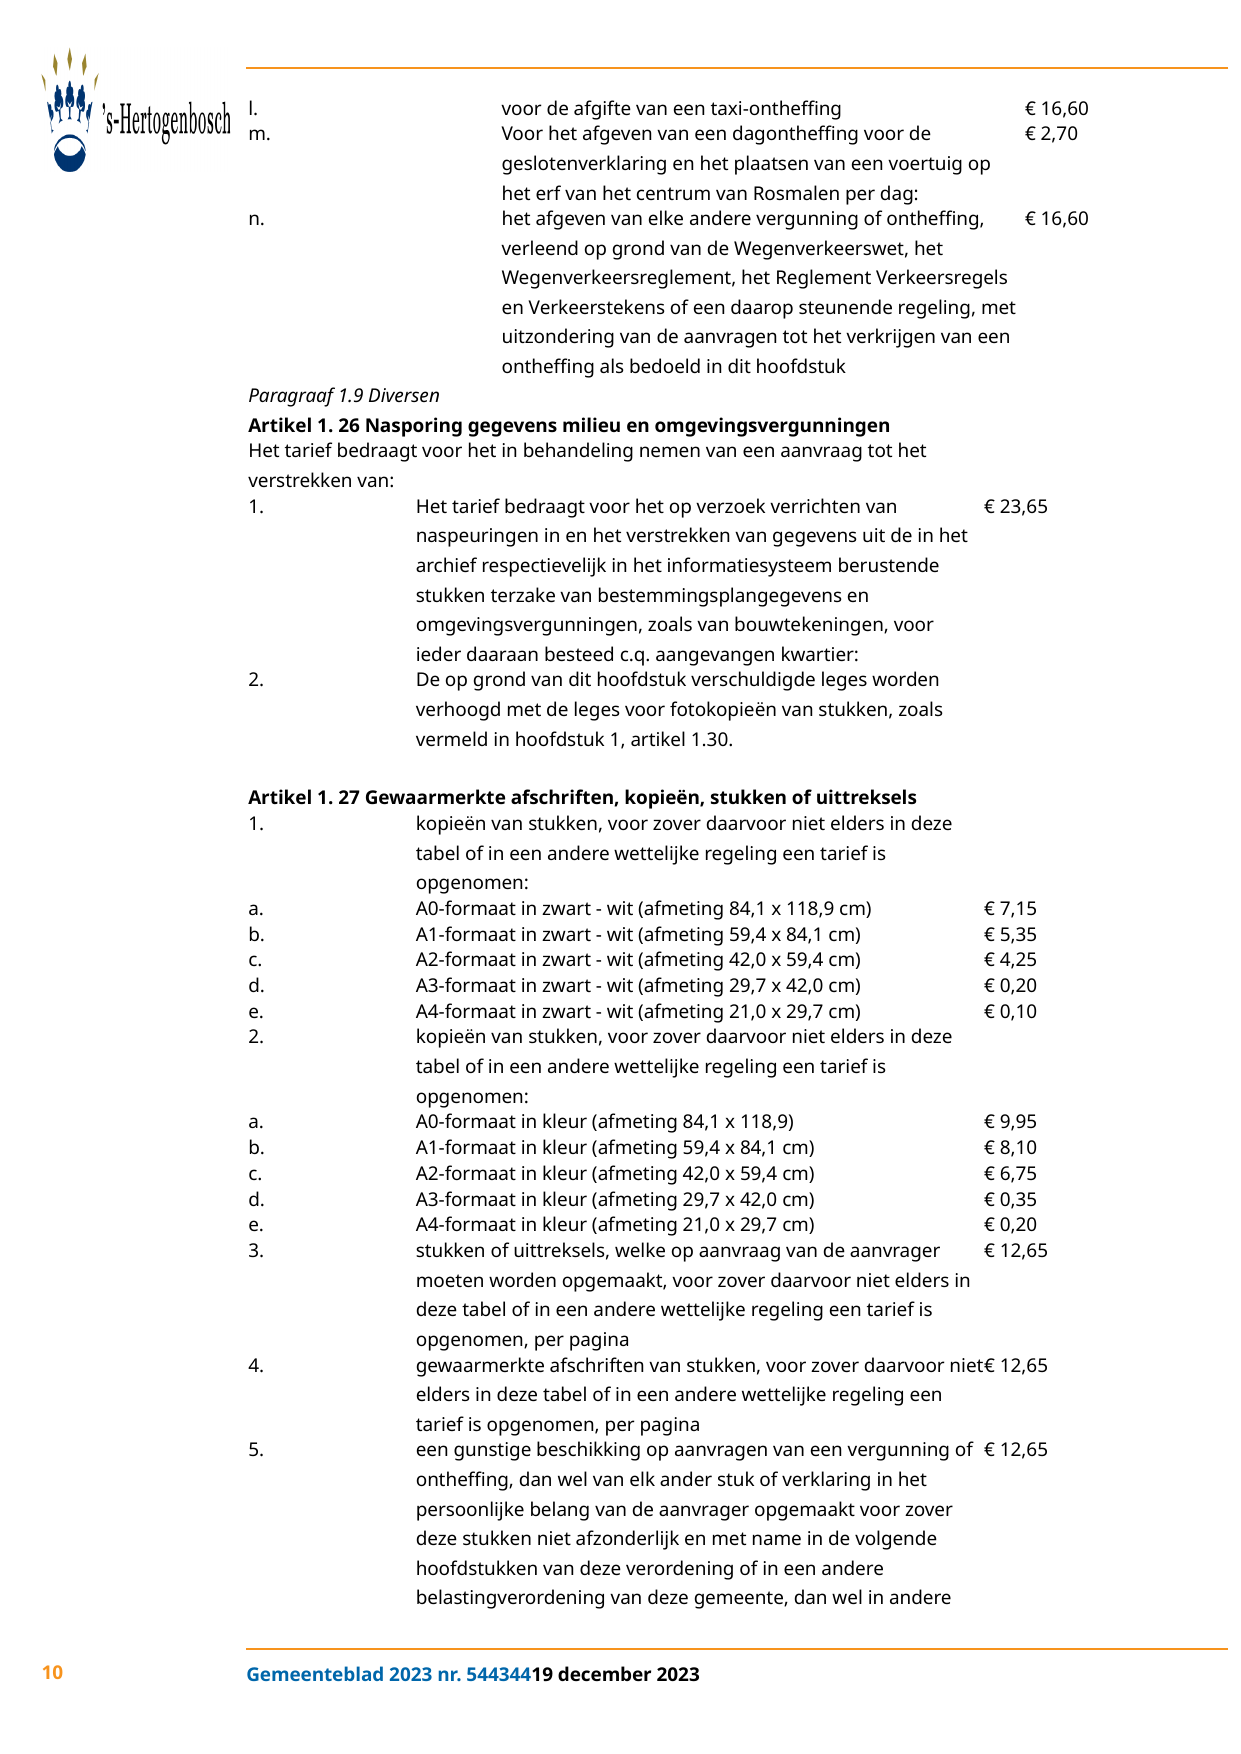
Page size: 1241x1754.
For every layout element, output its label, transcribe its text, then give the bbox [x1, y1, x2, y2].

table_cell € 0,10 [984, 998, 1152, 1024]
table_cell stukken of uittreksels, welke op aanvraag van de aanvrager moeten worden opgemaakt, voor zover daarvoor niet elders in deze tabel of in een andere wettelijke regeling een tarief is opgenomen, per pagina [416, 1237, 984, 1352]
text Paragraaf 1.9 Diversen [248, 382, 1152, 408]
table_cell c. [248, 1160, 416, 1186]
table_cell € 6,75 [984, 1160, 1152, 1186]
table_cell c. [248, 947, 416, 972]
table_cell b. [248, 1134, 416, 1160]
table_cell € 7,15 [984, 895, 1152, 921]
table_cell a. [248, 1109, 416, 1134]
table_cell Voor het afgeven van een dagontheffing voor de geslotenverklaring en het plaatsen van een voertuig op het erf van het centrum van Rosmalen per dag: [501, 121, 1025, 205]
table_cell € 4,25 [984, 947, 1152, 972]
table_cell Het tarief bedraagt voor het in behandeling nemen van een aanvraag tot het verstrekken van: [248, 438, 984, 493]
table_cell € 2,70 [1025, 121, 1152, 205]
table_cell d. [248, 972, 416, 998]
table_header [984, 412, 1152, 438]
table_cell A1-formaat in kleur (afmeting 59,4 x 84,1 cm) [416, 1134, 984, 1160]
table_cell m. [248, 121, 501, 205]
table_cell € 8,10 [984, 1134, 1152, 1160]
table_cell A2-formaat in kleur (afmeting 42,0 x 59,4 cm) [416, 1160, 984, 1186]
table_cell [984, 1024, 1152, 1109]
table_cell € 5,35 [984, 921, 1152, 947]
table_cell A0-formaat in zwart - wit (afmeting 84,1 x 118,9 cm) [416, 895, 984, 921]
table_cell € 0,20 [984, 972, 1152, 998]
table_cell € 16,60 [1025, 95, 1152, 121]
table_cell e. [248, 1212, 416, 1237]
table_cell voor de afgifte van een taxi-ontheffing [501, 95, 1025, 121]
table_cell A3-formaat in kleur (afmeting 29,7 x 42,0 cm) [416, 1186, 984, 1212]
table_cell De op grond van dit hoofdstuk verschuldigde leges worden verhoogd met de leges voor fotokopieën van stukken, zoals vermeld in hoofdstuk 1, artikel 1.30. [416, 667, 984, 752]
table_cell 2. [248, 1024, 416, 1109]
table_cell gewaarmerkte afschriften van stukken, voor zover daarvoor niet elders in deze tabel of in een andere wettelijke regeling een tarief is opgenomen, per pagina [416, 1352, 984, 1437]
table_cell € 23,65 [984, 493, 1152, 667]
table_cell A1-formaat in zwart - wit (afmeting 59,4 x 84,1 cm) [416, 921, 984, 947]
table_cell A4-formaat in kleur (afmeting 21,0 x 29,7 cm) [416, 1212, 984, 1237]
table_cell e. [248, 998, 416, 1024]
table_cell € 0,20 [984, 1212, 1152, 1237]
table_cell € 12,65 [984, 1352, 1152, 1437]
table_cell € 12,65 [984, 1437, 1152, 1610]
picture [41, 47, 231, 172]
table_header [984, 785, 1152, 810]
table_cell 4. [248, 1352, 416, 1437]
table_cell 3. [248, 1237, 416, 1352]
table_cell b. [248, 921, 416, 947]
table_cell € 0,35 [984, 1186, 1152, 1212]
table_cell A2-formaat in zwart - wit (afmeting 42,0 x 59,4 cm) [416, 947, 984, 972]
table_cell A4-formaat in zwart - wit (afmeting 21,0 x 29,7 cm) [416, 998, 984, 1024]
table_header Artikel 1. 26 Nasporing gegevens milieu en omgevingsvergunningen [248, 412, 984, 438]
table_cell Het tarief bedraagt voor het op verzoek verrichten van naspeuringen in en het verstrekken van gegevens uit de in het archief respectievelijk in het informatiesysteem berustende stukken terzake van bestemmingsplangegevens en omgevingsvergunningen, zoals van bouwtekeningen, voor ieder daaraan besteed c.q. aangevangen kwartier: [416, 493, 984, 667]
table_cell een gunstige beschikking op aanvragen van een vergunning of ontheffing, dan wel van elk ander stuk of verklaring in het persoonlijke belang van de aanvrager opgemaakt voor zover deze stukken niet afzonderlijk en met name in de volgende hoofdstukken van deze verordening of in een andere belastingverordening van deze gemeente, dan wel in andere [416, 1437, 984, 1610]
table_cell [984, 810, 1152, 895]
table_header Artikel 1. 27 Gewaarmerkte afschriften, kopieën, stukken of uittreksels [248, 785, 984, 810]
table_cell A3-formaat in zwart - wit (afmeting 29,7 x 42,0 cm) [416, 972, 984, 998]
table_cell kopieën van stukken, voor zover daarvoor niet elders in deze tabel of in een andere wettelijke regeling een tarief is opgenomen: [416, 1024, 984, 1109]
table_cell € 16,60 [1025, 205, 1152, 379]
table_cell € 9,95 [984, 1109, 1152, 1134]
table_cell [984, 438, 1152, 493]
table_cell d. [248, 1186, 416, 1212]
table_cell a. [248, 895, 416, 921]
table_cell 5. [248, 1437, 416, 1610]
table_cell A0-formaat in kleur (afmeting 84,1 x 118,9) [416, 1109, 984, 1134]
table_cell 2. [248, 667, 416, 752]
table_cell 1. [248, 493, 416, 667]
table_cell [984, 667, 1152, 752]
table_cell n. [248, 205, 501, 379]
table_cell het afgeven van elke andere vergunning of ontheffing, verleend op grond van de Wegenverkeerswet, het Wegenverkeersreglement, het Reglement Verkeersregels en Verkeerstekens of een daarop steunende regeling, met uitzondering van de aanvragen tot het verkrijgen van een ontheffing als bedoeld in dit hoofdstuk [501, 205, 1025, 379]
table_cell kopieën van stukken, voor zover daarvoor niet elders in deze tabel of in een andere wettelijke regeling een tarief is opgenomen: [416, 810, 984, 895]
table_cell l. [248, 95, 501, 121]
table_cell 1. [248, 810, 416, 895]
table_cell € 12,65 [984, 1237, 1152, 1352]
